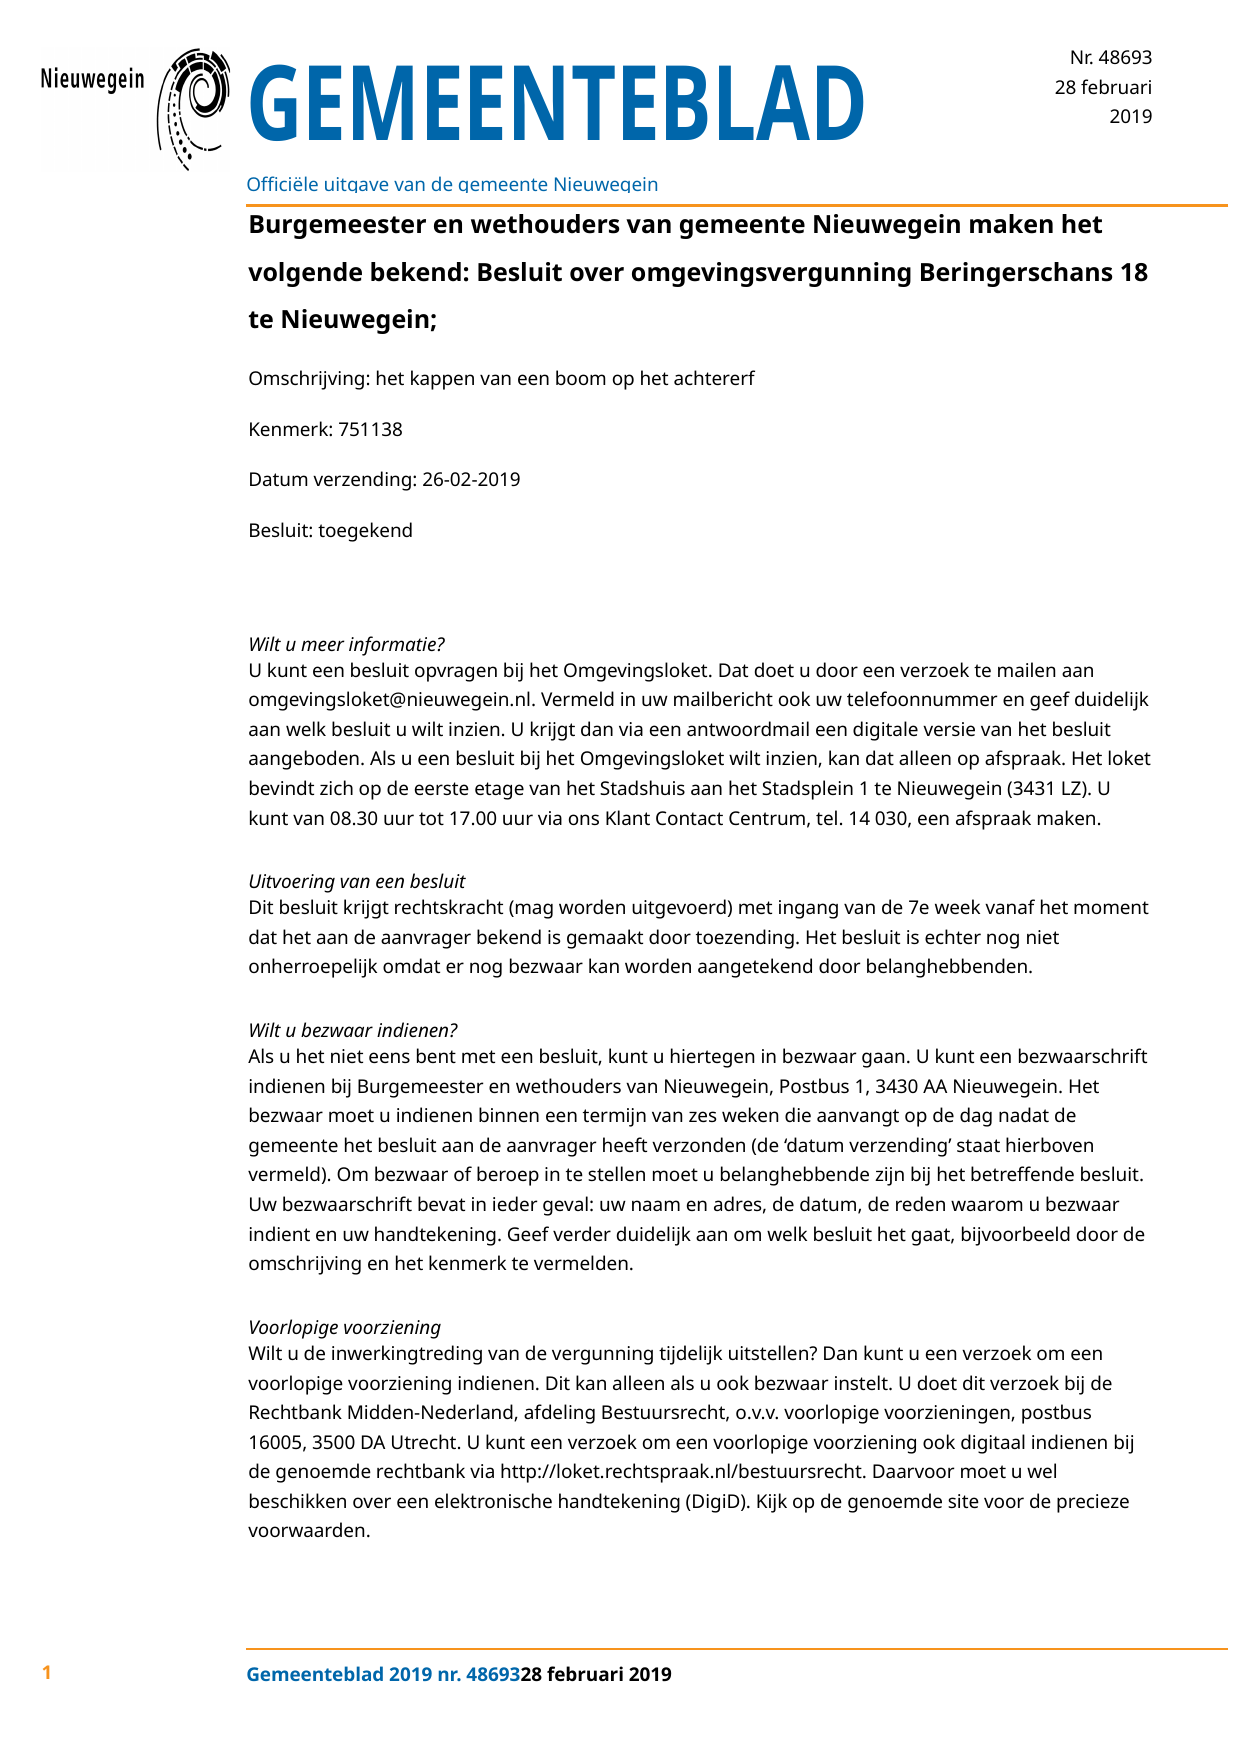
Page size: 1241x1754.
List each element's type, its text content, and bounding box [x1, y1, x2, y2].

text U kunt een besluit opvragen bij het Omgevingsloket. Dat doet u door een verzoek te mailen aan omgevingsloket@nieuwegein.nl. Vermeld in uw mailbericht ook uw telefoonnummer en geef duidelijk aan welk besluit u wilt inzien. U krijgt dan via een antwoordmail een digitale versie van het besluit aangeboden. Als u een besluit bij het Omgevingsloket wilt inzien, kan dat alleen op afspraak. Het loket bevindt zich op de eerste etage van het Stadshuis aan het Stadsplein 1 te Nieuwegein (3431 LZ). U kunt van 08.30 uur tot 17.00 uur via ons Klant Contact Centrum, tel. 14 030, een afspraak maken. [248, 657, 1152, 831]
text Wilt u meer informatie? [248, 631, 1152, 657]
text Besluit: toegekend [248, 517, 1152, 542]
text Kenmerk: 751138 [248, 416, 1152, 442]
picture [41, 47, 231, 172]
text Datum verzending: 26-02-2019 [248, 466, 1152, 492]
text Uitvoering van een besluit [248, 869, 1152, 894]
text Omschrijving: het kappen van een boom op het achtererf [248, 366, 1152, 391]
text Wilt u de inwerkingtreding van de vergunning tijdelijk uitstellen? Dan kunt u een verzoek om een voorlopige voorziening indienen. Dit kan alleen als u ook bezwaar instelt. U doet dit verzoek bij de Rechtbank Midden-Nederland, afdeling Bestuursrecht, o.v.v. voorlopige voorzieningen, postbus 16005, 3500 DA Utrecht. U kunt een verzoek om een voorlopige voorziening ook digitaal indienen bij de genoemde rechtbank via http://loket.rechtspraak.nl/bestuursrecht. Daarvoor moet u wel beschikken over een elektronische handtekening (DigiD). Kijk op de genoemde site voor de precieze voorwaarden. [248, 1340, 1152, 1543]
text Wilt u bezwaar indienen? [248, 1018, 1152, 1043]
text Burgemeester en wethouders van gemeente Nieuwegein maken het volgende bekend: Besluit over omgevingsvergunning Beringerschans 18 te Nieuwegein; [248, 207, 1152, 336]
text Als u het niet eens bent met een besluit, kunt u hiertegen in bezwaar gaan. U kunt een bezwaarschrift indienen bij Burgemeester en wethouders van Nieuwegein, Postbus 1, 3430 AA Nieuwegein. Het bezwaar moet u indienen binnen een termijn van zes weken die aanvangt op de dag nadat de gemeente het besluit aan de aanvrager heeft verzonden (de ‘datum verzending’ staat hierboven vermeld). Om bezwaar of beroep in te stellen moet u belanghebbende zijn bij het betreffende besluit. Uw bezwaarschrift bevat in ieder geval: uw naam en adres, de datum, de reden waarom u bezwaar indient en uw handtekening. Geef verder duidelijk aan om welk besluit het gaat, bijvoorbeeld door de omschrijving en het kenmerk te vermelden. [248, 1043, 1152, 1276]
text Dit besluit krijgt rechtskracht (mag worden uitgevoerd) met ingang van de 7e week vanaf het moment dat het aan de aanvrager bekend is gemaakt door toezending. Het besluit is echter nog niet onherroepelijk omdat er nog bezwaar kan worden aangetekend door belanghebbenden. [248, 894, 1152, 979]
text Voorlopige voorziening [248, 1314, 1152, 1340]
